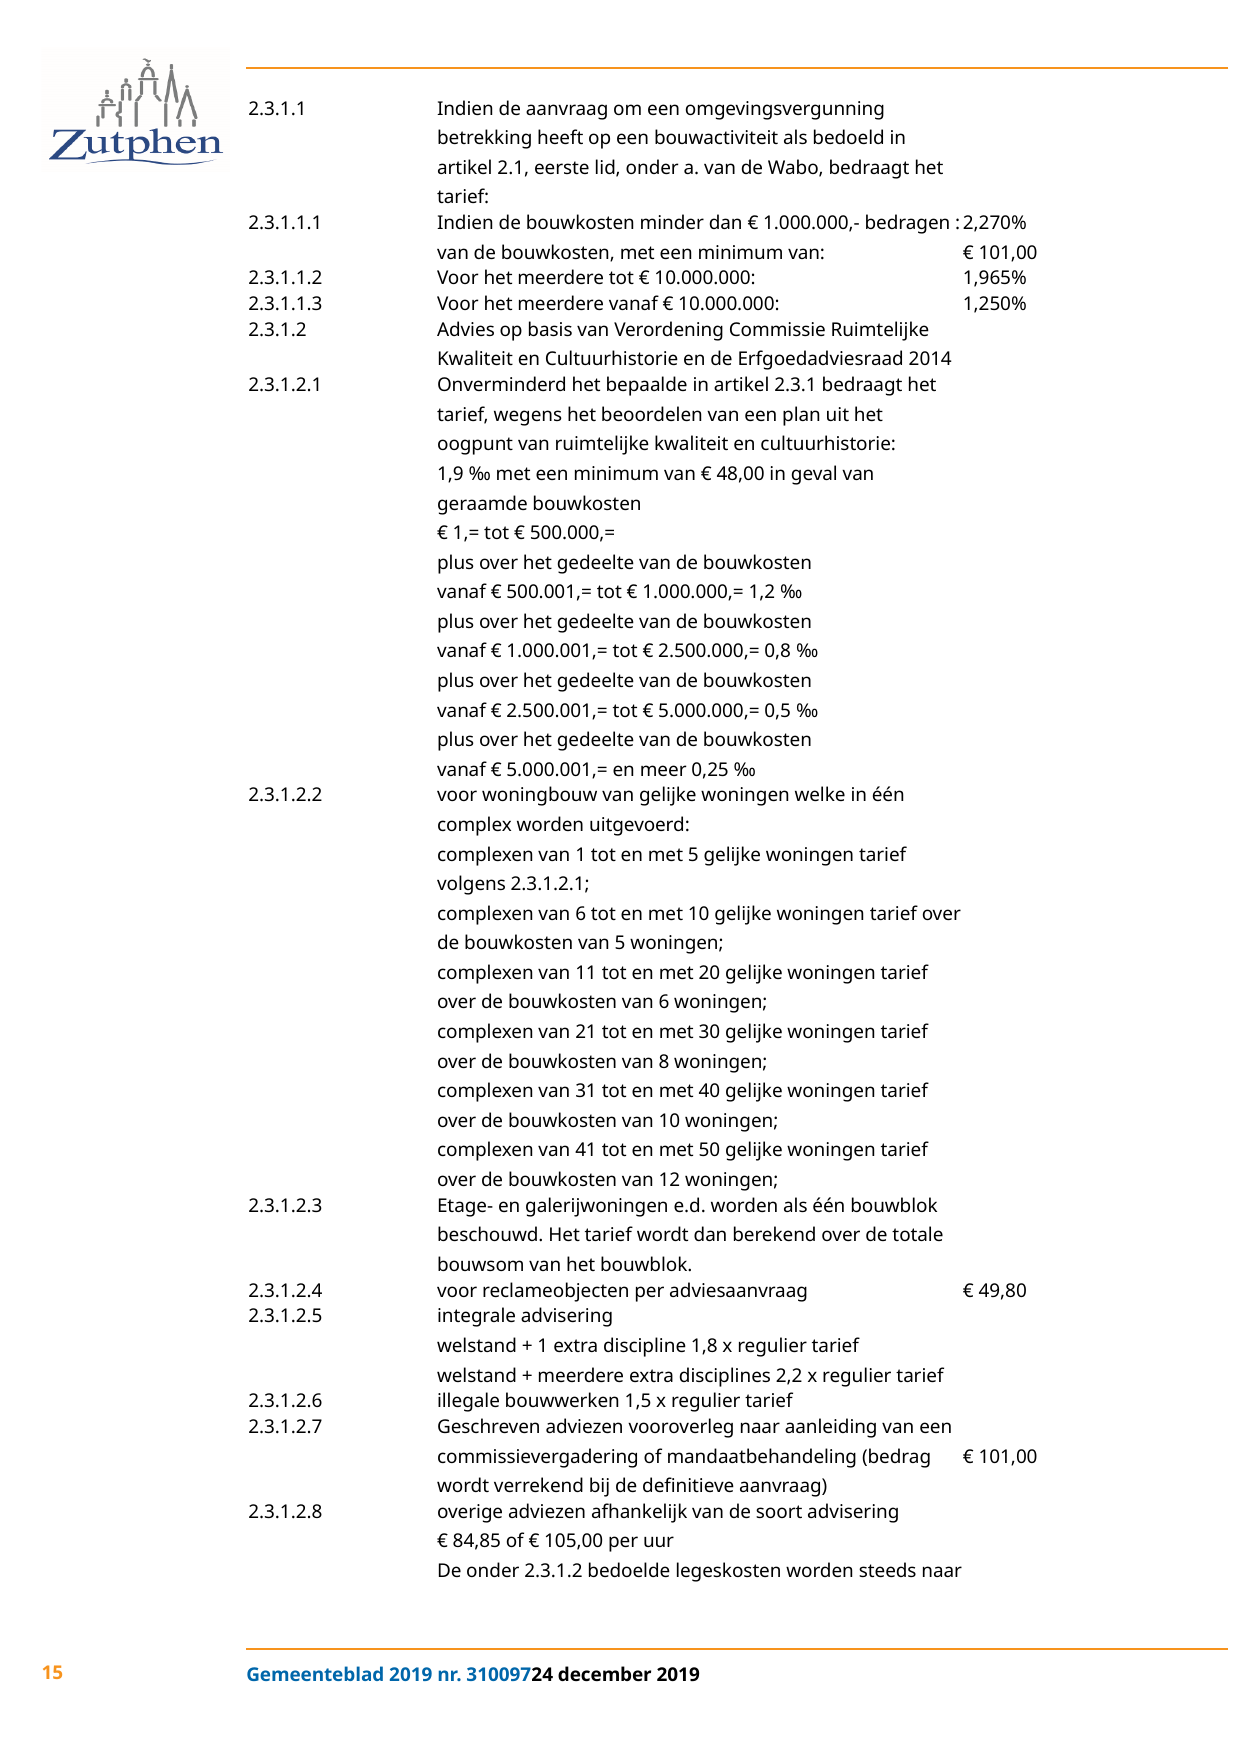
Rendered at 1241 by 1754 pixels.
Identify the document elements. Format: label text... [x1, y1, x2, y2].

table_cell [963, 1388, 1152, 1413]
table_cell Indien de bouwkosten minder dan € 1.000.000,- bedragen : van de bouwkosten, met een minimum van: [437, 209, 963, 264]
table_cell 2.3.1.2.5 [248, 1303, 437, 1387]
table_cell 2.3.1.2.2 [248, 782, 437, 1192]
table_cell [963, 95, 1152, 209]
table_cell 2.3.1.1.3 [248, 290, 437, 316]
table_cell integrale advisering welstand + 1 extra discipline 1,8 x regulier tarief welstand + meerdere extra disciplines 2,2 x regulier tarief [437, 1303, 963, 1387]
table_cell [963, 371, 1152, 782]
table_cell Advies op basis van Verordening Commissie Ruimtelijke Kwaliteit en Cultuurhistorie en de Erfgoedadviesraad 2014 [437, 316, 963, 371]
table_cell 1,965% [963, 265, 1152, 290]
table_cell Etage- en galerijwoningen e.d. worden als één bouwblok beschouwd. Het tarief wordt dan berekend over de totale bouwsom van het bouwblok. [437, 1192, 963, 1277]
table_cell 2.3.1.2 [248, 316, 437, 371]
table_cell Voor het meerdere vanaf € 10.000.000: [437, 290, 963, 316]
table_cell voor reclameobjecten per adviesaanvraag [437, 1277, 963, 1303]
table_cell 2.3.1.2.7 [248, 1413, 437, 1498]
table_cell [963, 1303, 1152, 1387]
table_cell 2,270% € 101,00 [963, 209, 1152, 264]
table_cell Indien de aanvraag om een omgevingsvergunning betrekking heeft op een bouwactiviteit als bedoeld in artikel 2.1, eerste lid, onder a. van de Wabo, bedraagt het tarief: [437, 95, 963, 209]
table_cell 2.3.1.1.1 [248, 209, 437, 264]
table_cell 2.3.1.2.6 [248, 1388, 437, 1413]
table_cell € 49,80 [963, 1277, 1152, 1303]
table_cell Geschreven adviezen vooroverleg naar aanleiding van een commissievergadering of mandaatbehandeling (bedrag wordt verrekend bij de definitieve aanvraag) [437, 1413, 963, 1498]
table_cell overige adviezen afhankelijk van de soort advisering € 84,85 of € 105,00 per uur De onder 2.3.1.2 bedoelde legeskosten worden steeds naar [437, 1498, 963, 1583]
table_cell illegale bouwwerken 1,5 x regulier tarief [437, 1388, 963, 1413]
table_cell voor woningbouw van gelijke woningen welke in één complex worden uitgevoerd: complexen van 1 tot en met 5 gelijke woningen tarief volgens 2.3.1.2.1; complexen van 6 tot en met 10 gelijke woningen tarief over de bouwkosten van 5 woningen; complexen van 11 tot en met 20 gelijke woningen tarief over de bouwkosten van 6 woningen; complexen van 21 tot en met 30 gelijke woningen tarief over de bouwkosten van 8 woningen; complexen van 31 tot en met 40 gelijke woningen tarief over de bouwkosten van 10 woningen; complexen van 41 tot en met 50 gelijke woningen tarief over de bouwkosten van 12 woningen; [437, 782, 963, 1192]
table_cell [963, 316, 1152, 371]
table_cell 2.3.1.2.3 [248, 1192, 437, 1277]
table_cell [963, 1498, 1152, 1583]
table_cell [963, 1192, 1152, 1277]
picture [41, 47, 231, 172]
table_cell 2.3.1.1.2 [248, 265, 437, 290]
table_cell € 101,00 [963, 1413, 1152, 1498]
table_cell [963, 782, 1152, 1192]
table_cell 1,250% [963, 290, 1152, 316]
table_cell Voor het meerdere tot € 10.000.000: [437, 265, 963, 290]
table_cell 2.3.1.2.4 [248, 1277, 437, 1303]
table_cell Onverminderd het bepaalde in artikel 2.3.1 bedraagt het tarief, wegens het beoordelen van een plan uit het oogpunt van ruimtelijke kwaliteit en cultuurhistorie: 1,9 ‰ met een minimum van € 48,00 in geval van geraamde bouwkosten € 1,= tot € 500.000,= plus over het gedeelte van de bouwkosten vanaf € 500.001,= tot € 1.000.000,= 1,2 ‰ plus over het gedeelte van de bouwkosten vanaf € 1.000.001,= tot € 2.500.000,= 0,8 ‰ plus over het gedeelte van de bouwkosten vanaf € 2.500.001,= tot € 5.000.000,= 0,5 ‰ plus over het gedeelte van de bouwkosten vanaf € 5.000.001,= en meer 0,25 ‰ [437, 371, 963, 782]
table_cell 2.3.1.2.1 [248, 371, 437, 782]
table_cell 2.3.1.1 [248, 95, 437, 209]
table_cell 2.3.1.2.8 [248, 1498, 437, 1583]
